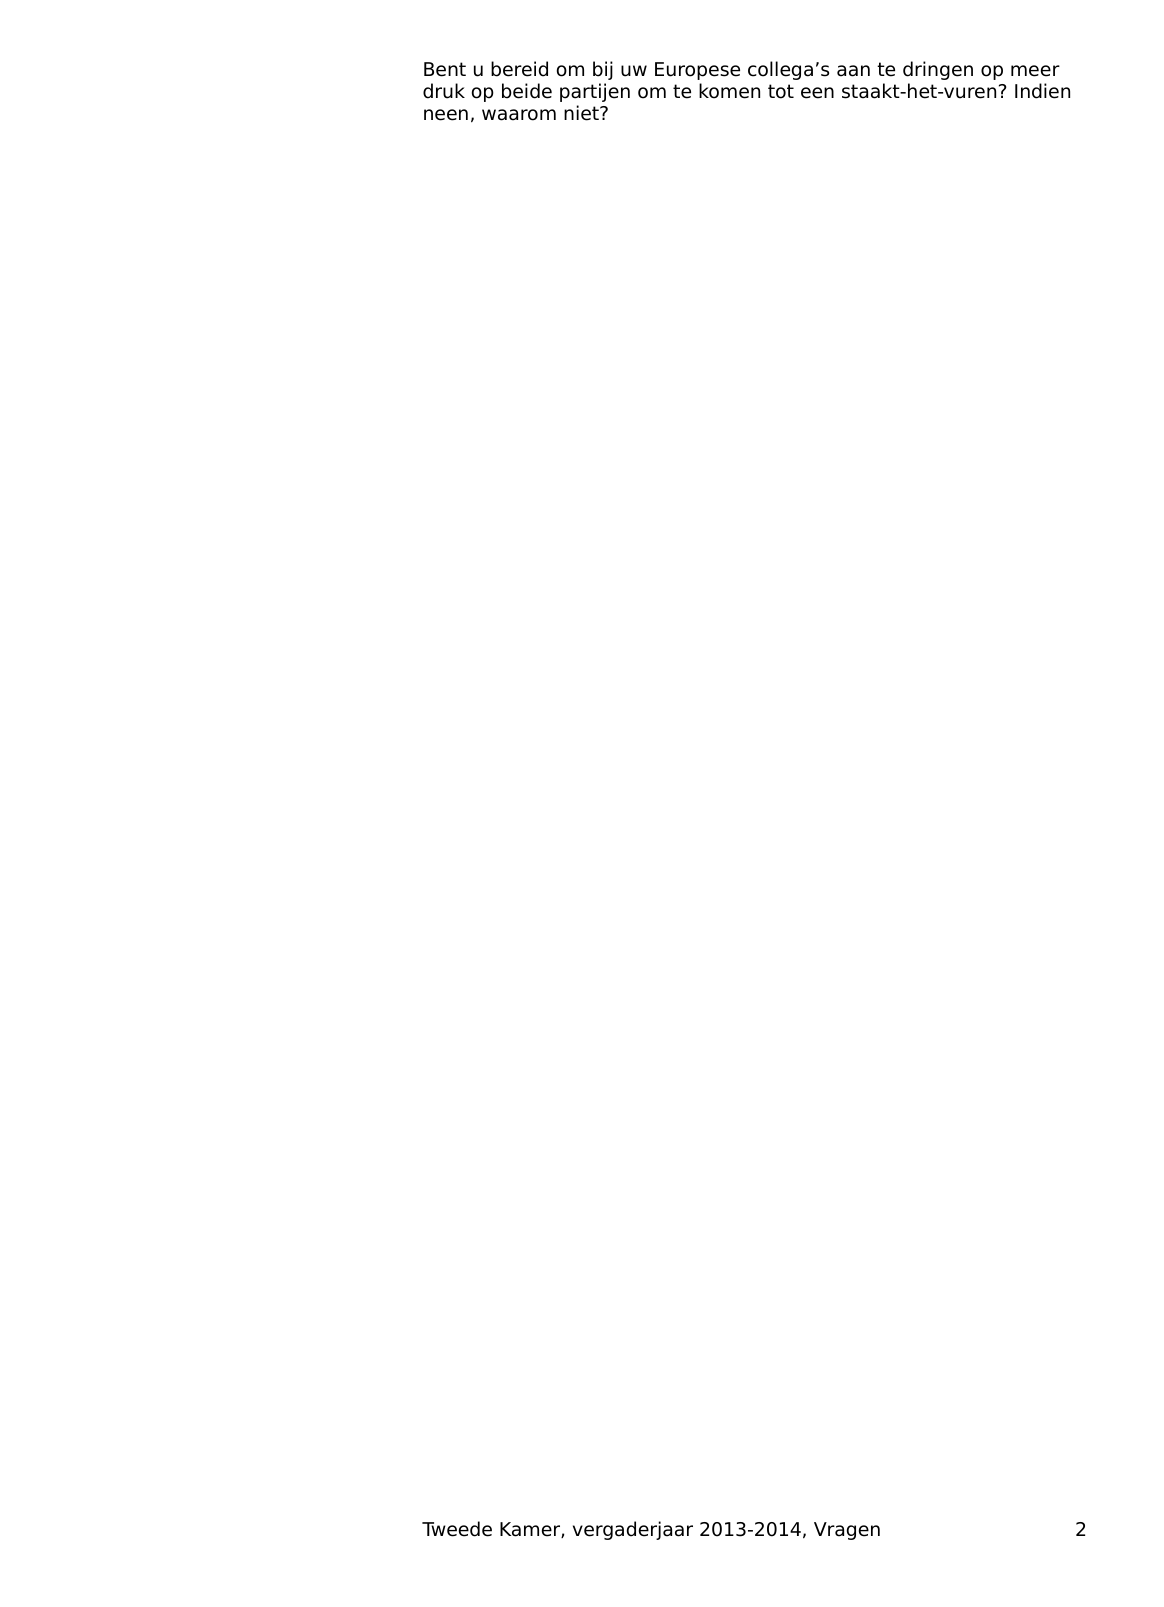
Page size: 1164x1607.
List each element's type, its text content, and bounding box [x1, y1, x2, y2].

text Bent u bereid om bij uw Europese collega’s aan te dringen op meer druk op beide partijen om te komen tot een staakt-het-vuren? Indien neen, waarom niet? [422, 59, 1087, 125]
